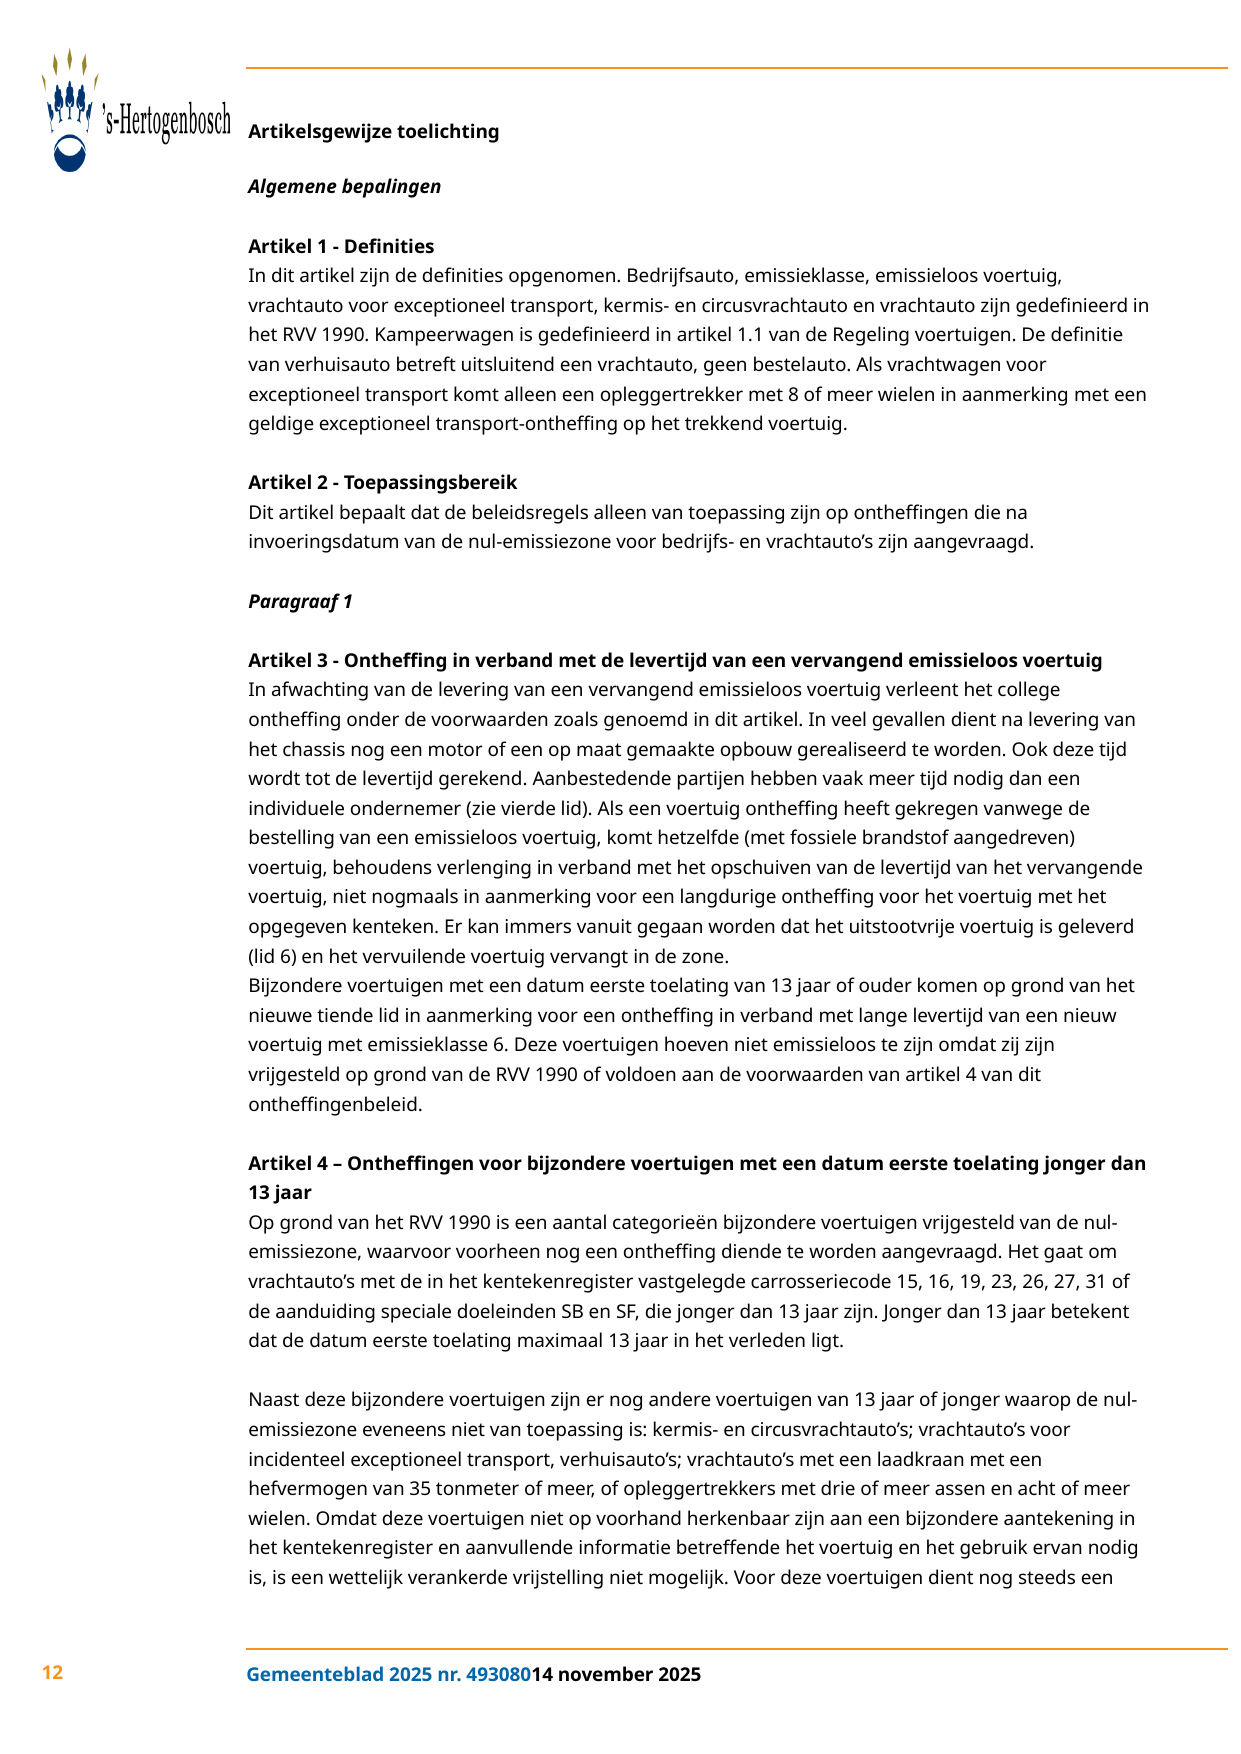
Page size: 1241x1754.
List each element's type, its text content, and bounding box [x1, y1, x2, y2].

text Artikel 4 – Ontheffingen voor bijzondere voertuigen met een datum eerste toelating jonger dan 13 jaar [248, 1150, 1152, 1205]
picture [41, 47, 231, 172]
text In dit artikel zijn de definities opgenomen. Bedrijfsauto, emissieklasse, emissieloos voertuig, vrachtauto voor exceptioneel transport, kermis- en circusvrachtauto en vrachtauto zijn gedefinieerd in het RVV 1990. Kampeerwagen is gedefinieerd in artikel 1.1 van de Regeling voertuigen. De definitie van verhuisauto betreft uitsluitend een vrachtauto, geen bestelauto. Als vrachtwagen voor exceptioneel transport komt alleen een opleggertrekker met 8 of meer wielen in aanmerking met een geldige exceptioneel transport-ontheffing op het trekkend voertuig. [248, 262, 1152, 436]
text Artikel 2 - Toepassingsbereik [248, 469, 1152, 495]
text Op grond van het RVV 1990 is een aantal categorieën bijzondere voertuigen vrijgesteld van de nul-emissiezone, waarvoor voorheen nog een ontheffing diende te worden aangevraagd. Het gaat om vrachtauto’s met de in het kentekenregister vastgelegde carrosseriecode 15, 16, 19, 23, 26, 27, 31 of de aanduiding speciale doeleinden SB en SF, die jonger dan 13 jaar zijn. Jonger dan 13 jaar betekent dat de datum eerste toelating maximaal 13 jaar in het verleden ligt. [248, 1209, 1152, 1353]
text Paragraaf 1 [248, 588, 1152, 614]
text Artikel 1 - Definities [248, 233, 1152, 259]
text In afwachting van de levering van een vervangend emissieloos voertuig verleent het college ontheffing onder de voorwaarden zoals genoemd in dit artikel. In veel gevallen dient na levering van het chassis nog een motor of een op maat gemaakte opbouw gerealiseerd te worden. Ook deze tijd wordt tot de levertijd gerekend. Aanbestedende partijen hebben vaak meer tijd nodig dan een individuele ondernemer (zie vierde lid). Als een voertuig ontheffing heeft gekregen vanwege de bestelling van een emissieloos voertuig, komt hetzelfde (met fossiele brandstof aangedreven) voertuig, behoudens verlenging in verband met het opschuiven van de levertijd van het vervangende voertuig, niet nogmaals in aanmerking voor een langdurige ontheffing voor het voertuig met het opgegeven kenteken. Er kan immers vanuit gegaan worden dat het uitstootvrije voertuig is geleverd (lid 6) en het vervuilende voertuig vervangt in de zone. [248, 677, 1152, 969]
text Artikelsgewijze toelichting [248, 116, 1152, 144]
text Naast deze bijzondere voertuigen zijn er nog andere voertuigen van 13 jaar of jonger waarop de nul-emissiezone eveneens niet van toepassing is: kermis- en circusvrachtauto’s; vrachtauto’s voor incidenteel exceptioneel transport, verhuisauto’s; vrachtauto’s met een laadkraan met een hefvermogen van 35 tonmeter of meer, of opleggertrekkers met drie of meer assen en acht of meer wielen. Omdat deze voertuigen niet op voorhand herkenbaar zijn aan een bijzondere aantekening in het kentekenregister en aanvullende informatie betreffende het voertuig en het gebruik ervan nodig is, is een wettelijk verankerde vrijstelling niet mogelijk. Voor deze voertuigen dient nog steeds een [248, 1387, 1152, 1590]
text Bijzondere voertuigen met een datum eerste toelating van 13 jaar of ouder komen op grond van het nieuwe tiende lid in aanmerking voor een ontheffing in verband met lange levertijd van een nieuw voertuig met emissieklasse 6. Deze voertuigen hoeven niet emissieloos te zijn omdat zij zijn vrijgesteld op grond van de RVV 1990 of voldoen aan de voorwaarden van artikel 4 van dit ontheffingenbeleid. [248, 972, 1152, 1117]
text Dit artikel bepaalt dat de beleidsregels alleen van toepassing zijn op ontheffingen die na invoeringsdatum van de nul-emissiezone voor bedrijfs- en vrachtauto’s zijn aangevraagd. [248, 499, 1152, 554]
text Artikel 3 - Ontheffing in verband met de levertijd van een vervangend emissieloos voertuig [248, 647, 1152, 673]
text Algemene bepalingen [248, 174, 1152, 199]
